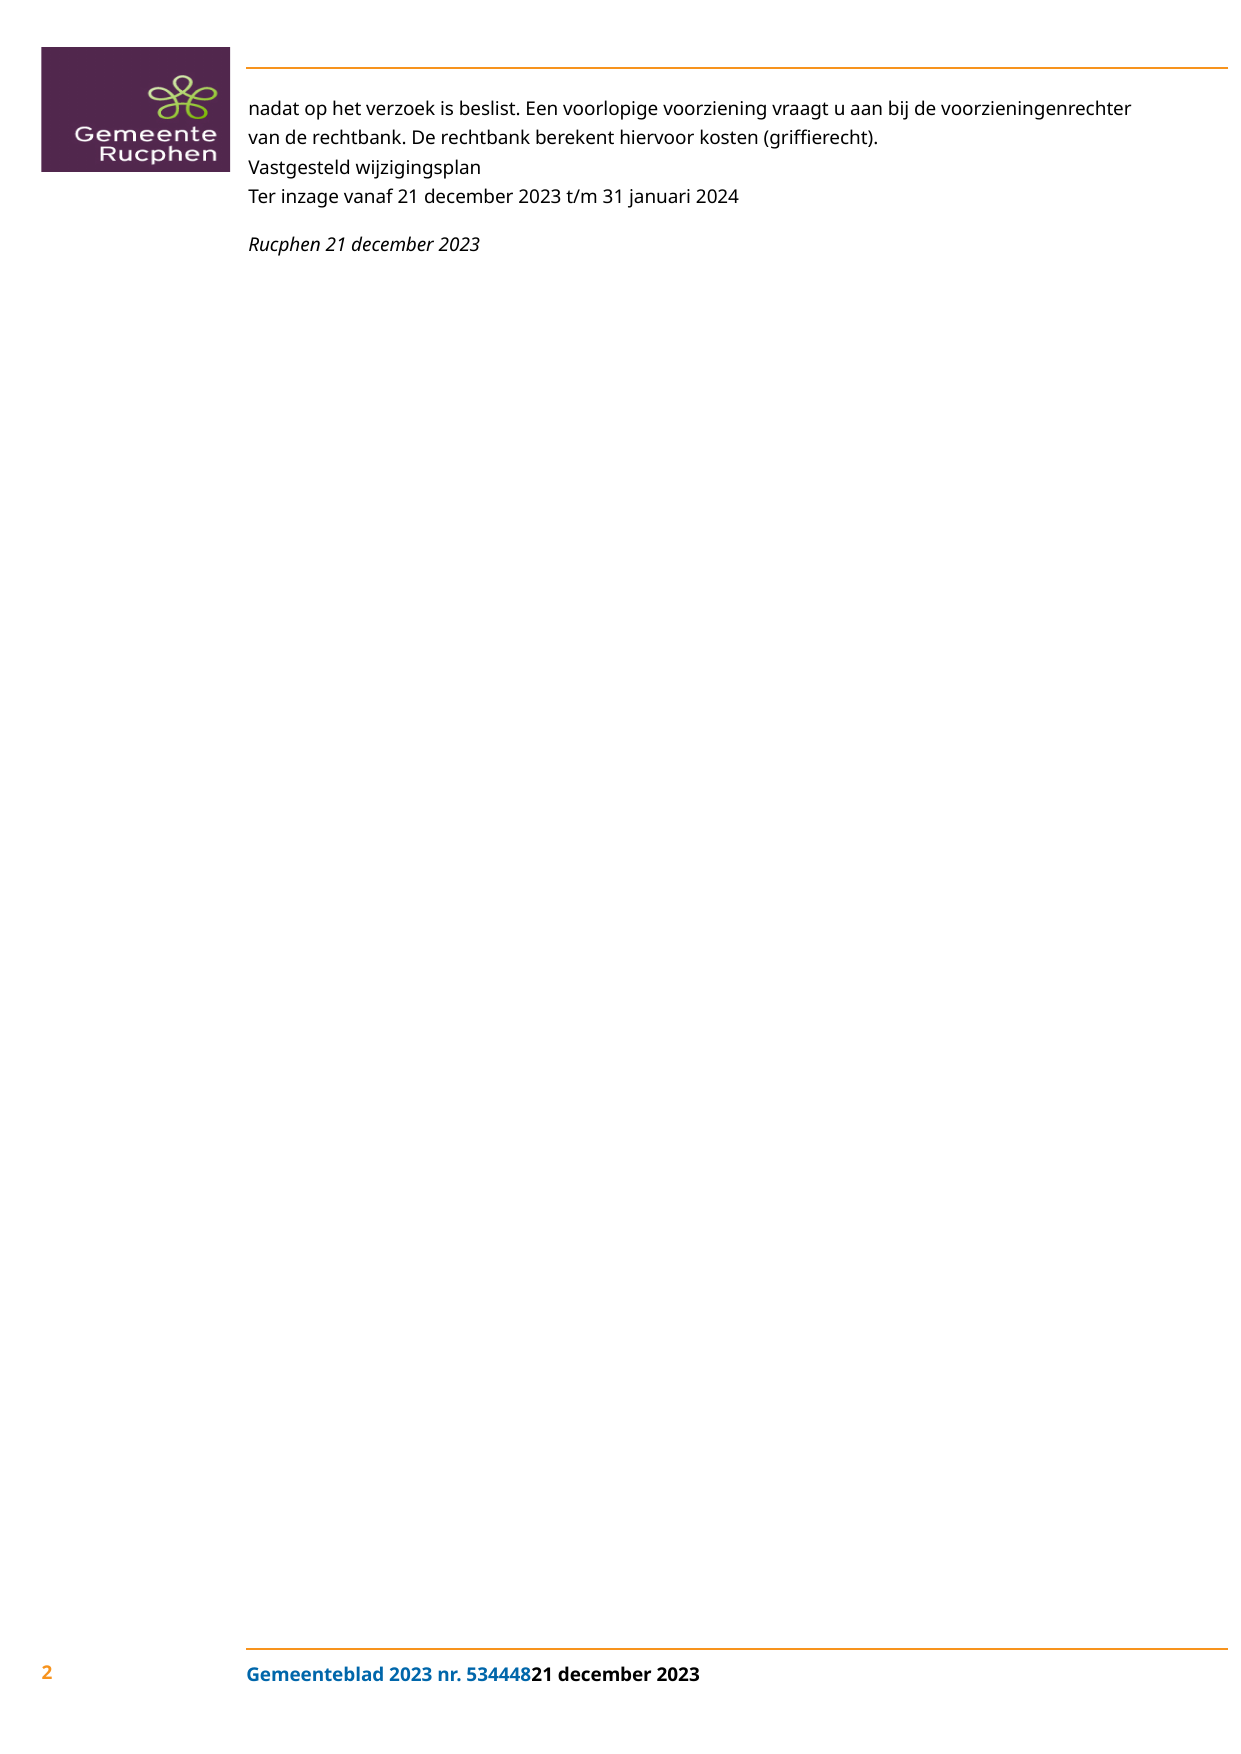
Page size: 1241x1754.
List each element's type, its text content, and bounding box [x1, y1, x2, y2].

table_header Vastgesteld wijzigingsplan Ter inzage vanaf 21 december 2023 t/m 31 januari 2024 [248, 154, 1152, 209]
text Rucphen 21 december 2023 [248, 231, 1152, 257]
picture [41, 47, 231, 172]
text nadat op het verzoek is beslist. Een voorlopige voorziening vraagt u aan bij de voorzieningenrechter van de rechtbank. De rechtbank berekent hiervoor kosten (griffierecht). [248, 95, 1152, 150]
